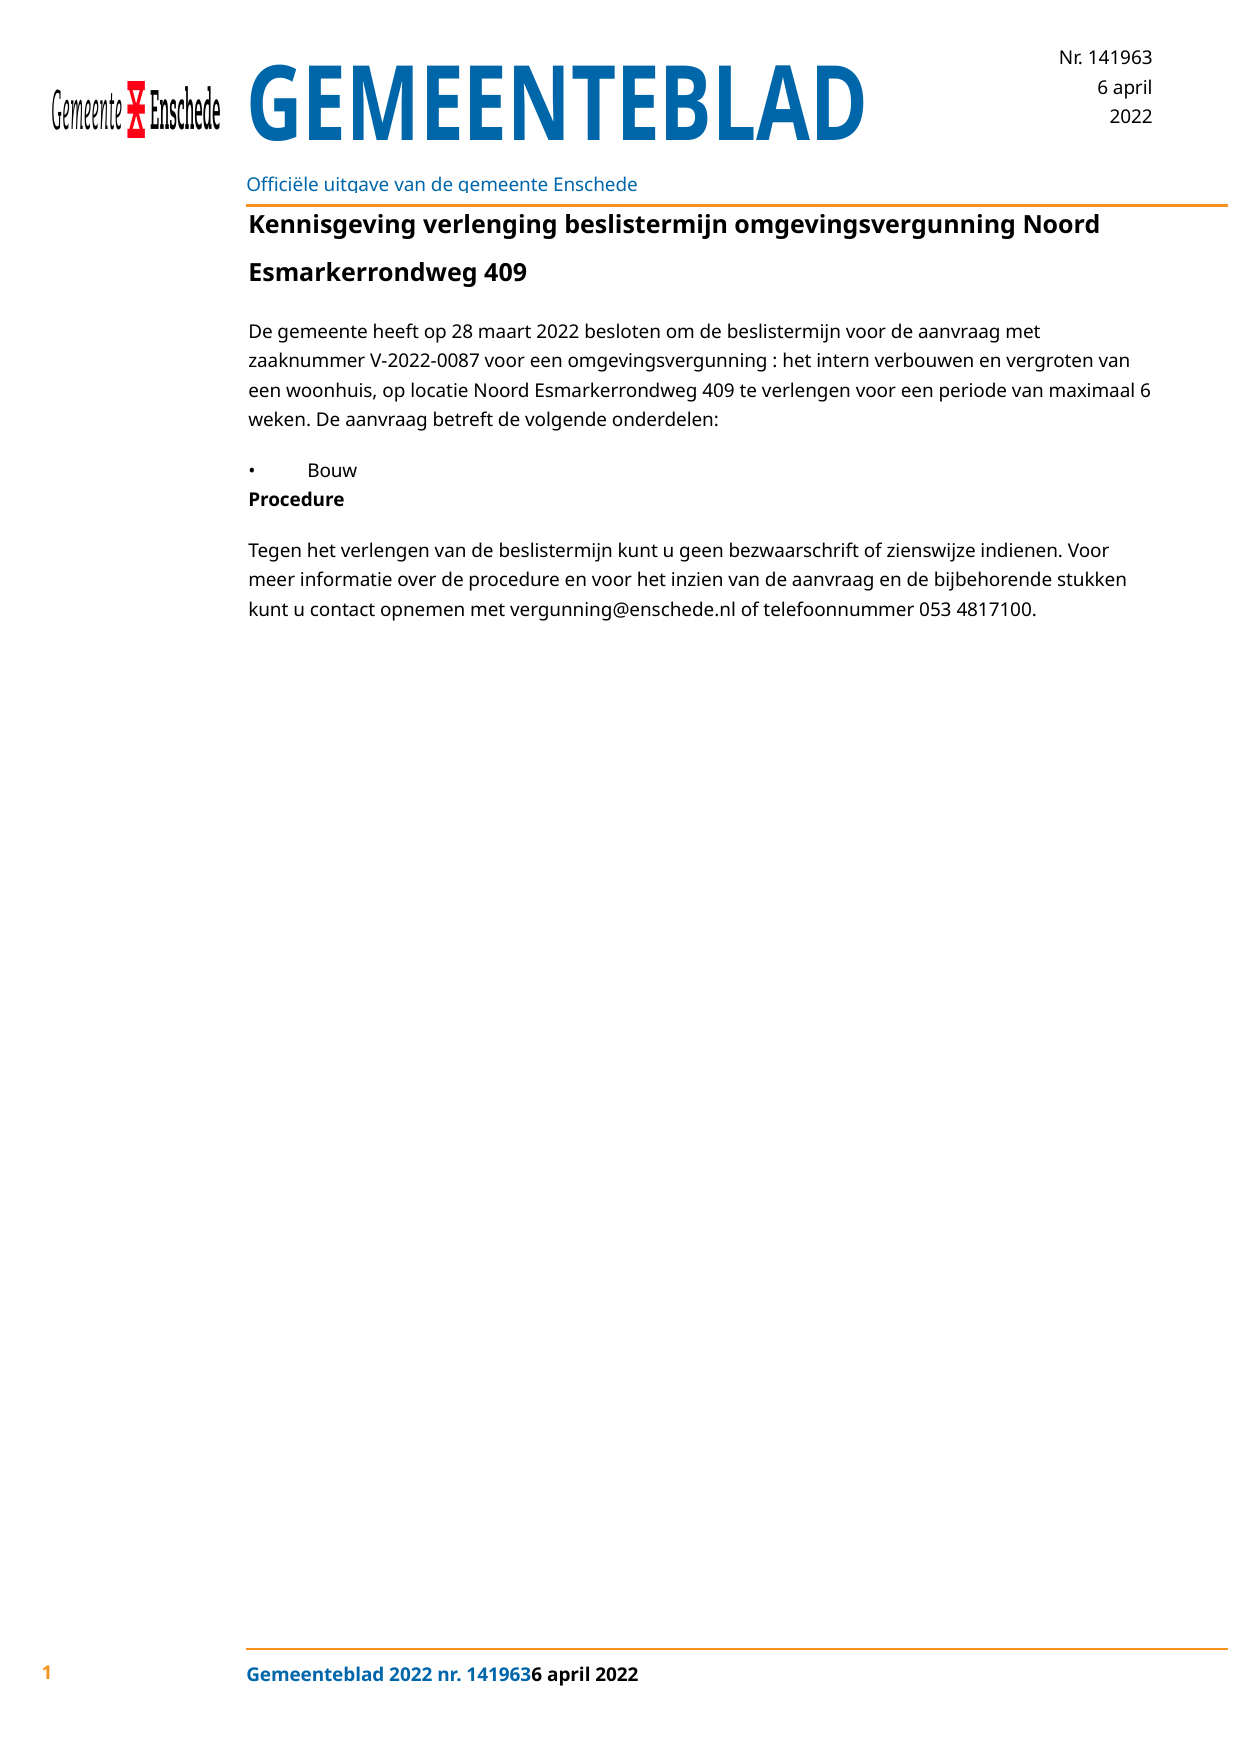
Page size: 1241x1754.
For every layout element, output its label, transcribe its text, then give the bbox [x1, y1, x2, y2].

text Kennisgeving verlenging beslistermijn omgevingsvergunning Noord Esmarkerrondweg 409 [248, 207, 1152, 288]
text Tegen het verlengen van de beslistermijn kunt u geen bezwaarschrift of zienswijze indienen. Voor meer informatie over de procedure en voor het inzien van de aanvraag en de bijbehorende stukken kunt u contact opnemen met vergunning@enschede.nl of telefoonnummer 053 4817100. [248, 537, 1152, 622]
text De gemeente heeft op 28 maart 2022 besloten om de beslistermijn voor de aanvraag met zaaknummer V-2022-0087 voor een omgevingsvergunning : het intern verbouwen en vergroten van een woonhuis, op locatie Noord Esmarkerrondweg 409 te verlengen voor een periode van maximaal 6 weken. De aanvraag betreft de volgende onderdelen: [248, 318, 1152, 432]
picture [41, 47, 231, 172]
list Bouw [248, 457, 1152, 483]
text Procedure [248, 487, 1152, 512]
